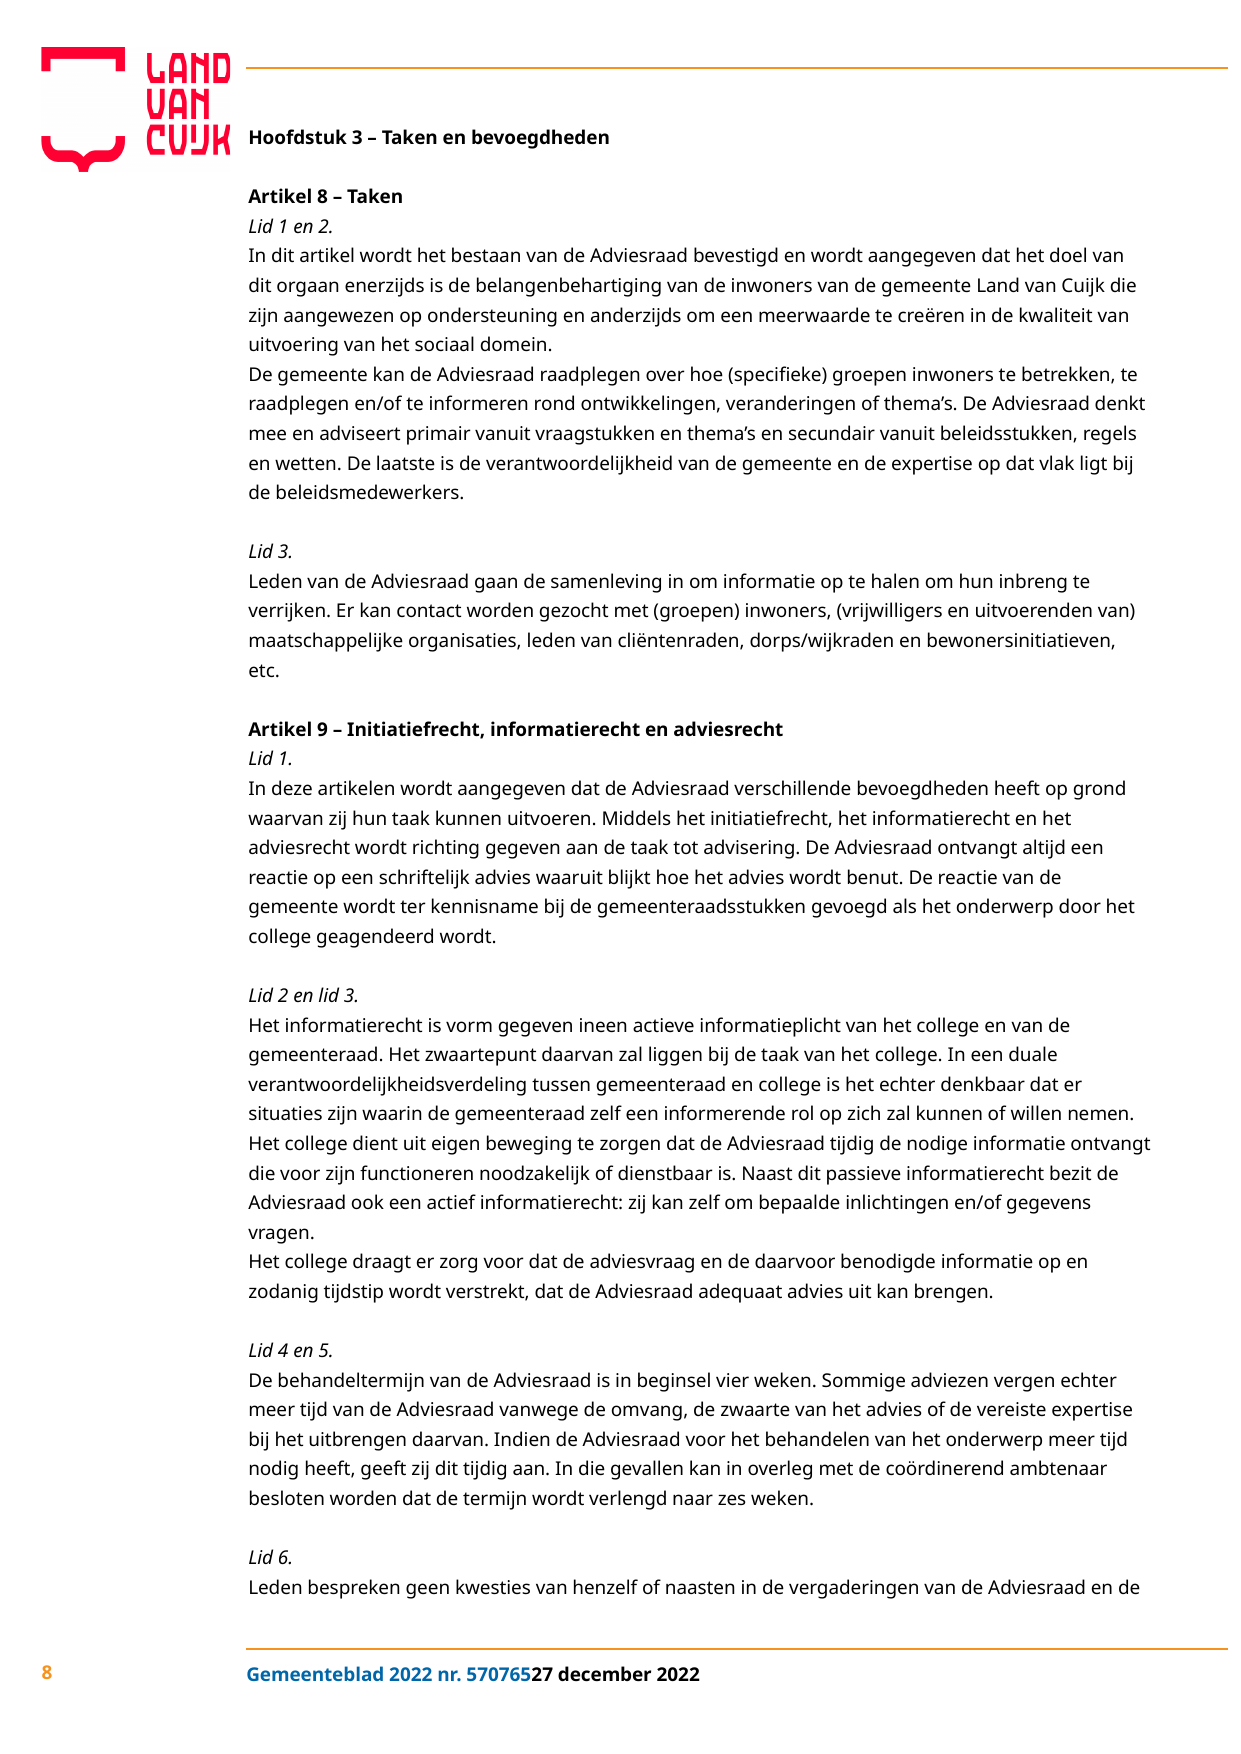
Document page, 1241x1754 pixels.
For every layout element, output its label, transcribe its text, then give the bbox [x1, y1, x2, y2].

text Lid 2 en lid 3. [248, 982, 1152, 1008]
text In deze artikelen wordt aangegeven dat de Adviesraad verschillende bevoegdheden heeft op grond waarvan zij hun taak kunnen uitvoeren. Middels het initiatiefrecht, het informatierecht en het adviesrecht wordt richting gegeven aan de taak tot advisering. De Adviesraad ontvangt altijd een reactie op een schriftelijk advies waaruit blijkt hoe het advies wordt benut. De reactie van de gemeente wordt ter kennisname bij de gemeenteraadsstukken gevoegd als het onderwerp door het college geagendeerd wordt. [248, 775, 1152, 949]
text Leden bespreken geen kwesties van henzelf of naasten in de vergaderingen van de Adviesraad en de [248, 1574, 1152, 1600]
text Artikel 9 – Initiatiefrecht, informatierecht en adviesrecht [248, 716, 1152, 742]
text Hoofdstuk 3 – Taken en bevoegdheden [248, 124, 1152, 150]
text Lid 6. [248, 1544, 1152, 1570]
text Lid 1 en 2. [248, 213, 1152, 239]
text Lid 4 en 5. [248, 1337, 1152, 1363]
text In dit artikel wordt het bestaan van de Adviesraad bevestigd en wordt aangegeven dat het doel van dit orgaan enerzijds is de belangenbehartiging van de inwoners van de gemeente Land van Cuijk die zijn aangewezen op ondersteuning en anderzijds om een meerwaarde te creëren in de kwaliteit van uitvoering van het sociaal domein. [248, 243, 1152, 357]
text Lid 3. [248, 538, 1152, 564]
text Leden van de Adviesraad gaan de samenleving in om informatie op te halen om hun inbreng te verrijken. Er kan contact worden gezocht met (groepen) inwoners, (vrijwilligers en uitvoerenden van) maatschappelijke organisaties, leden van cliëntenraden, dorps/wijkraden en bewonersinitiatieven, etc. [248, 568, 1152, 683]
text Artikel 8 – Taken [248, 183, 1152, 209]
text Het informatierecht is vorm gegeven ineen actieve informatieplicht van het college en van de gemeenteraad. Het zwaartepunt daarvan zal liggen bij de taak van het college. In een duale verantwoordelijkheidsverdeling tussen gemeenteraad en college is het echter denkbaar dat er situaties zijn waarin de gemeenteraad zelf een informerende rol op zich zal kunnen of willen nemen. Het college dient uit eigen beweging te zorgen dat de Adviesraad tijdig de nodige informatie ontvangt die voor zijn functioneren noodzakelijk of dienstbaar is. Naast dit passieve informatierecht bezit de Adviesraad ook een actief informatierecht: zij kan zelf om bepaalde inlichtingen en/of gegevens vragen. [248, 1012, 1152, 1245]
text Lid 1. [248, 746, 1152, 771]
text De gemeente kan de Adviesraad raadplegen over hoe (specifieke) groepen inwoners te betrekken, te raadplegen en/of te informeren rond ontwikkelingen, veranderingen of thema’s. De Adviesraad denkt mee en adviseert primair vanuit vraagstukken en thema’s en secundair vanuit beleidsstukken, regels en wetten. De laatste is de verantwoordelijkheid van de gemeente en de expertise op dat vlak ligt bij de beleidsmedewerkers. [248, 361, 1152, 505]
text Het college draagt er zorg voor dat de adviesvraag en de daarvoor benodigde informatie op en zodanig tijdstip wordt verstrekt, dat de Adviesraad adequaat advies uit kan brengen. [248, 1248, 1152, 1304]
text De behandeltermijn van de Adviesraad is in beginsel vier weken. Sommige adviezen vergen echter meer tijd van de Adviesraad vanwege de omvang, de zwaarte van het advies of de vereiste expertise bij het uitbrengen daarvan. Indien de Adviesraad voor het behandelen van het onderwerp meer tijd nodig heeft, geeft zij dit tijdig aan. In die gevallen kan in overleg met de coördinerend ambtenaar besloten worden dat de termijn wordt verlengd naar zes weken. [248, 1367, 1152, 1511]
picture [41, 47, 231, 172]
